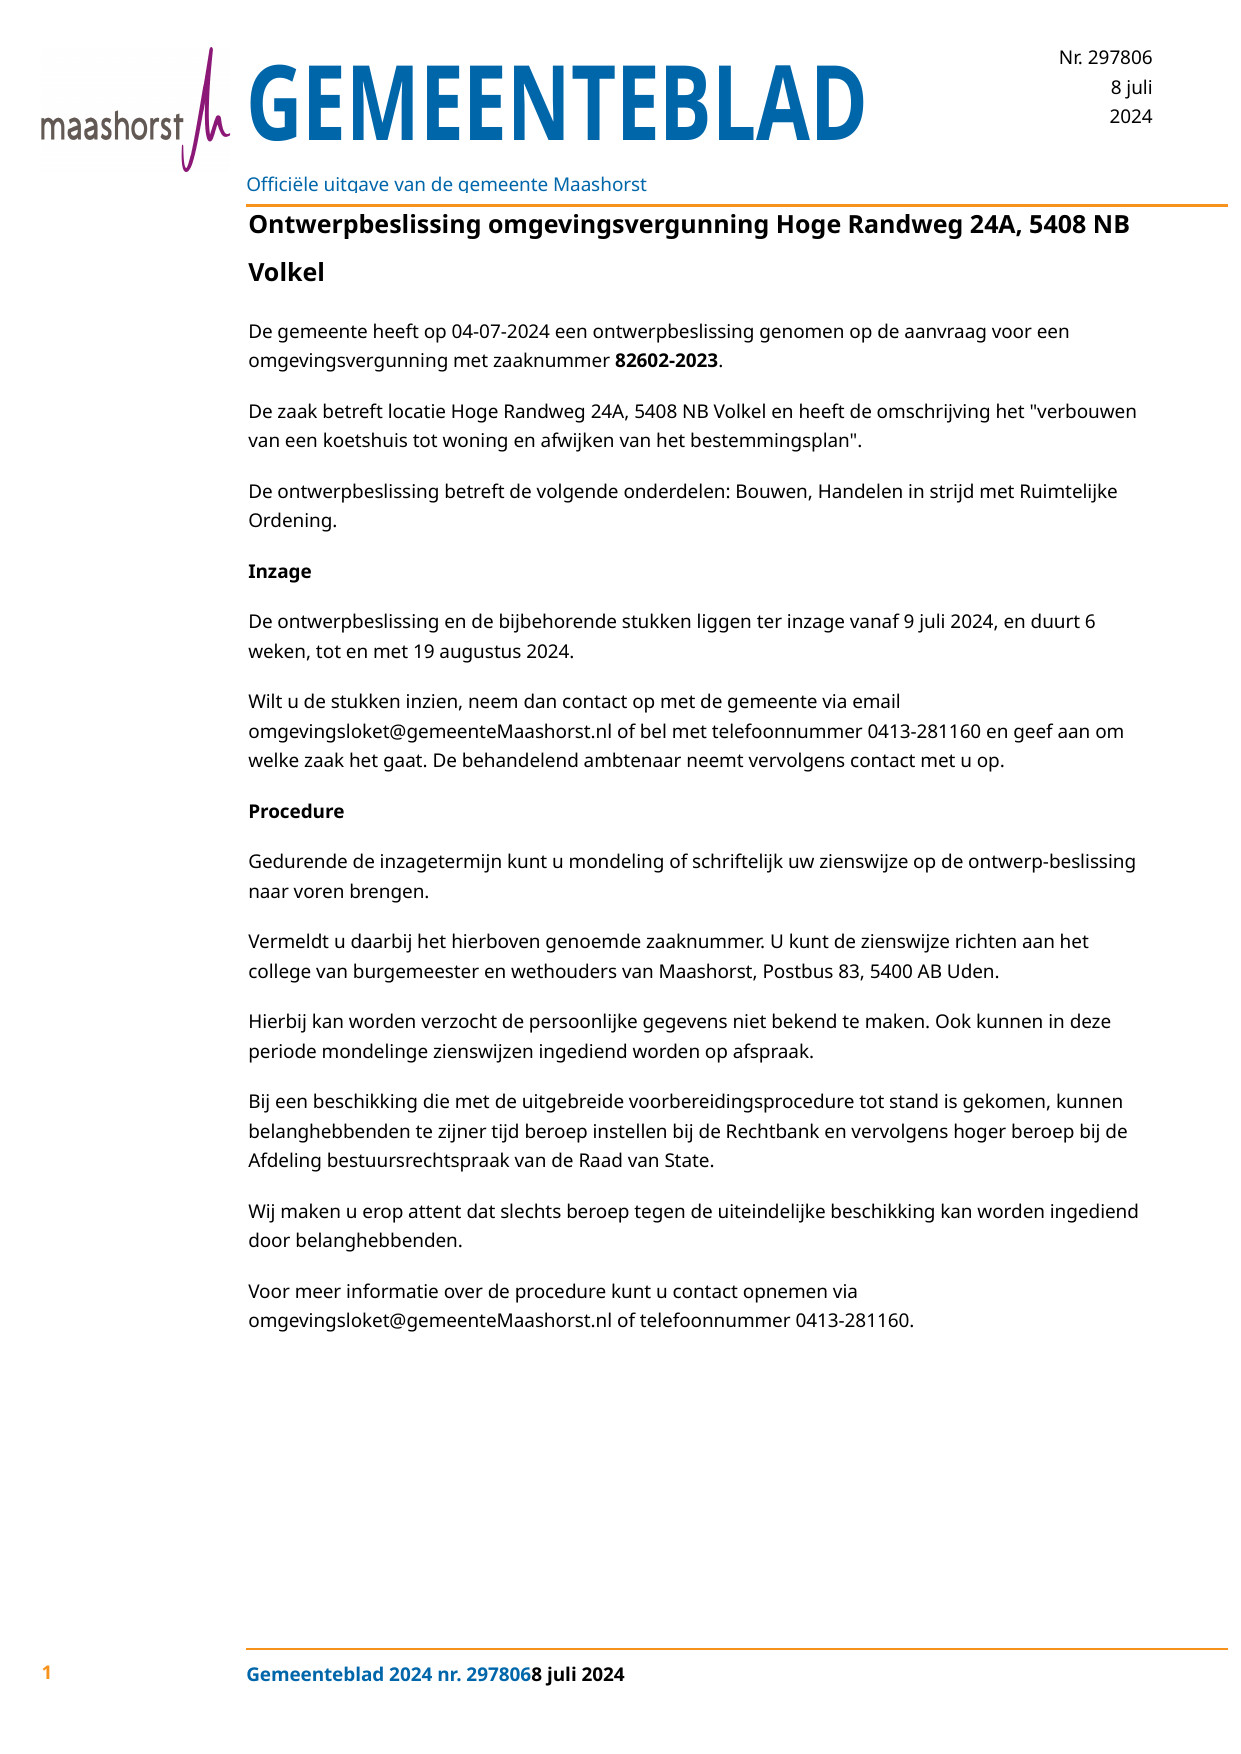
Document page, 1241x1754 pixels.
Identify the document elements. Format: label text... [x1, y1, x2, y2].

text Voor meer informatie over de procedure kunt u contact opnemen via omgevingsloket@gemeenteMaashorst.nl of telefoonnummer 0413-281160. [248, 1278, 1152, 1333]
text Procedure [248, 798, 1152, 824]
text De gemeente heeft op 04-07-2024 een ontwerpbeslissing genomen op de aanvraag voor een omgevingsvergunning met zaaknummer 82602-2023. [248, 318, 1152, 373]
text De ontwerpbeslissing en de bijbehorende stukken liggen ter inzage vanaf 9 juli 2024, en duurt 6 weken, tot en met 19 augustus 2024. [248, 608, 1152, 664]
text Inzage [248, 558, 1152, 584]
text Ontwerpbeslissing omgevingsvergunning Hoge Randweg 24A, 5408 NB Volkel [248, 207, 1152, 288]
text Wilt u de stukken inzien, neem dan contact op met de gemeente via email omgevingsloket@gemeenteMaashorst.nl of bel met telefoonnummer 0413-281160 en geef aan om welke zaak het gaat. De behandelend ambtenaar neemt vervolgens contact met u op. [248, 688, 1152, 773]
text Gedurende de inzagetermijn kunt u mondeling of schriftelijk uw zienswijze op de ontwerp-beslissing naar voren brengen. [248, 848, 1152, 904]
text Vermeldt u daarbij het hierboven genoemde zaaknummer. U kunt de zienswijze richten aan het college van burgemeester en wethouders van Maashorst, Postbus 83, 5400 AB Uden. [248, 928, 1152, 984]
text De zaak betreft locatie Hoge Randweg 24A, 5408 NB Volkel en heeft de omschrijving het "verbouwen van een koetshuis tot woning en afwijken van het bestemmingsplan". [248, 398, 1152, 453]
text Hierbij kan worden verzocht de persoonlijke gegevens niet bekend te maken. Ook kunnen in deze periode mondelinge zienswijzen ingediend worden op afspraak. [248, 1008, 1152, 1064]
text De ontwerpbeslissing betreft de volgende onderdelen: Bouwen, Handelen in strijd met Ruimtelijke Ordening. [248, 478, 1152, 533]
text Bij een beschikking die met de uitgebreide voorbereidingsprocedure tot stand is gekomen, kunnen belanghebbenden te zijner tijd beroep instellen bij de Rechtbank en vervolgens hoger beroep bij de Afdeling bestuursrechtspraak van de Raad van State. [248, 1088, 1152, 1173]
picture [41, 47, 231, 172]
text Wij maken u erop attent dat slechts beroep tegen de uiteindelijke beschikking kan worden ingediend door belanghebbenden. [248, 1198, 1152, 1253]
